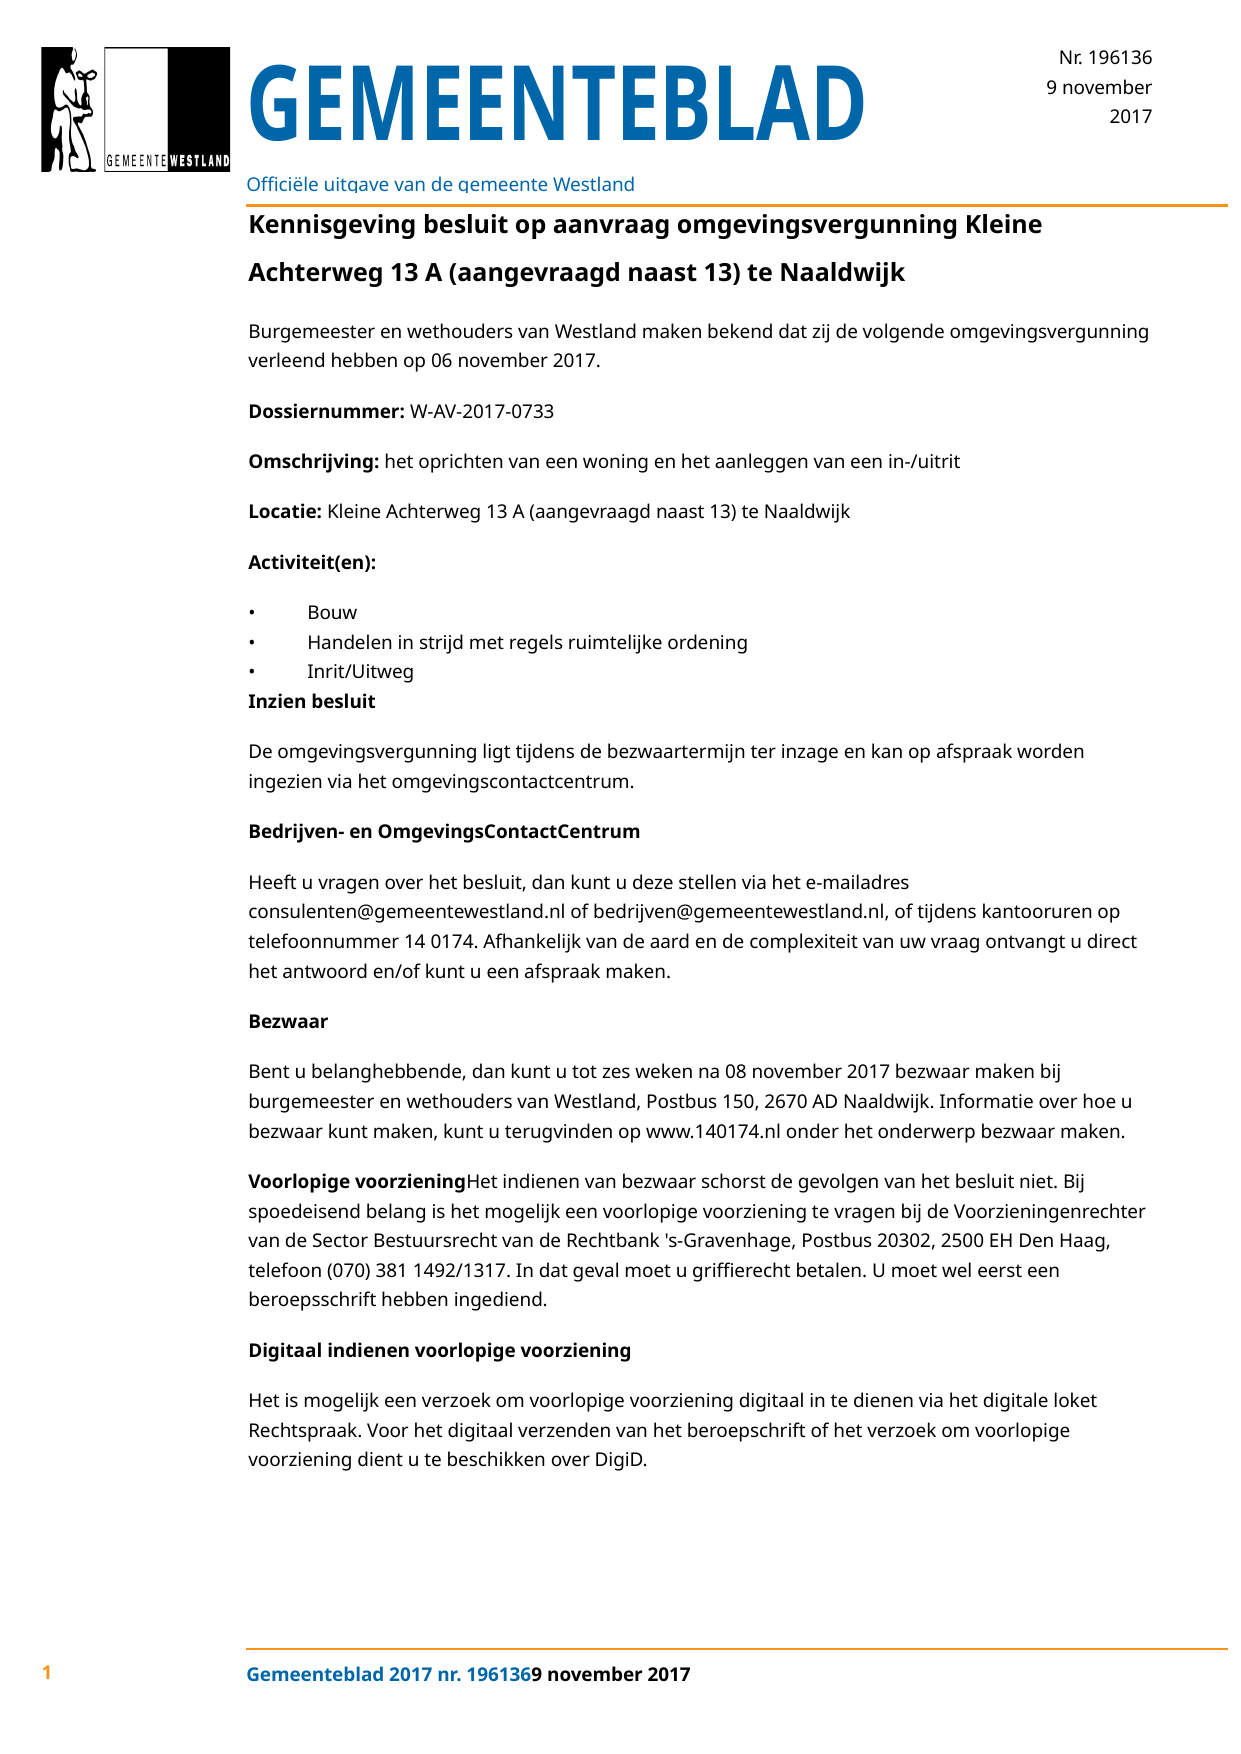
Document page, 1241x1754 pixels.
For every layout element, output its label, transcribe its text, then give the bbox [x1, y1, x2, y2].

text Voorlopige voorzieningHet indienen van bezwaar schorst de gevolgen van het besluit niet. Bij spoedeisend belang is het mogelijk een voorlopige voorziening te vragen bij de Voorzieningenrechter van de Sector Bestuursrecht van de Rechtbank 's-Gravenhage, Postbus 20302, 2500 EH Den Haag, telefoon (070) 381 1492/1317. In dat geval moet u griffierecht betalen. U moet wel eerst een beroepsschrift hebben ingediend. [248, 1168, 1152, 1312]
text Dossiernummer: W-AV-2017-0733 [248, 398, 1152, 424]
text Heeft u vragen over het besluit, dan kunt u deze stellen via het e-mailadres consulenten@gemeentewestland.nl of bedrijven@gemeentewestland.nl, of tijdens kantooruren op telefoonnummer 14 0174. Afhankelijk van de aard en de complexiteit van uw vraag ontvangt u direct het antwoord en/of kunt u een afspraak maken. [248, 869, 1152, 984]
text Burgemeester en wethouders van Westland maken bekend dat zij de volgende omgevingsvergunning verleend hebben op 06 november 2017. [248, 318, 1152, 373]
list Bouw [248, 599, 1152, 625]
text Activiteit(en): [248, 549, 1152, 575]
list Handelen in strijd met regels ruimtelijke ordening [248, 629, 1152, 655]
text Digitaal indienen voorlopige voorziening [248, 1337, 1152, 1363]
text Kennisgeving besluit op aanvraag omgevingsvergunning Kleine Achterweg 13 A (aangevraagd naast 13) te Naaldwijk [248, 207, 1152, 288]
text Bedrijven- en OmgevingsContactCentrum [248, 819, 1152, 844]
text De omgevingsvergunning ligt tijdens de bezwaartermijn ter inzage en kan op afspraak worden ingezien via het omgevingscontactcentrum. [248, 739, 1152, 794]
text Het is mogelijk een verzoek om voorlopige voorziening digitaal in te dienen via het digitale loket Rechtspraak. Voor het digitaal verzenden van het beroepschrift of het verzoek om voorlopige voorziening dient u te beschikken over DigiD. [248, 1387, 1152, 1472]
text Inzien besluit [248, 688, 1152, 714]
list Inrit/Uitweg [248, 659, 1152, 684]
text Bent u belanghebbende, dan kunt u tot zes weken na 08 november 2017 bezwaar maken bij burgemeester en wethouders van Westland, Postbus 150, 2670 AD Naaldwijk. Informatie over hoe u bezwaar kunt maken, kunt u terugvinden op www.140174.nl onder het onderwerp bezwaar maken. [248, 1059, 1152, 1144]
text Locatie: Kleine Achterweg 13 A (aangevraagd naast 13) te Naaldwijk [248, 499, 1152, 524]
text Bezwaar [248, 1008, 1152, 1034]
text Omschrijving: het oprichten van een woning en het aanleggen van een in-/uitrit [248, 448, 1152, 474]
picture [41, 47, 231, 172]
